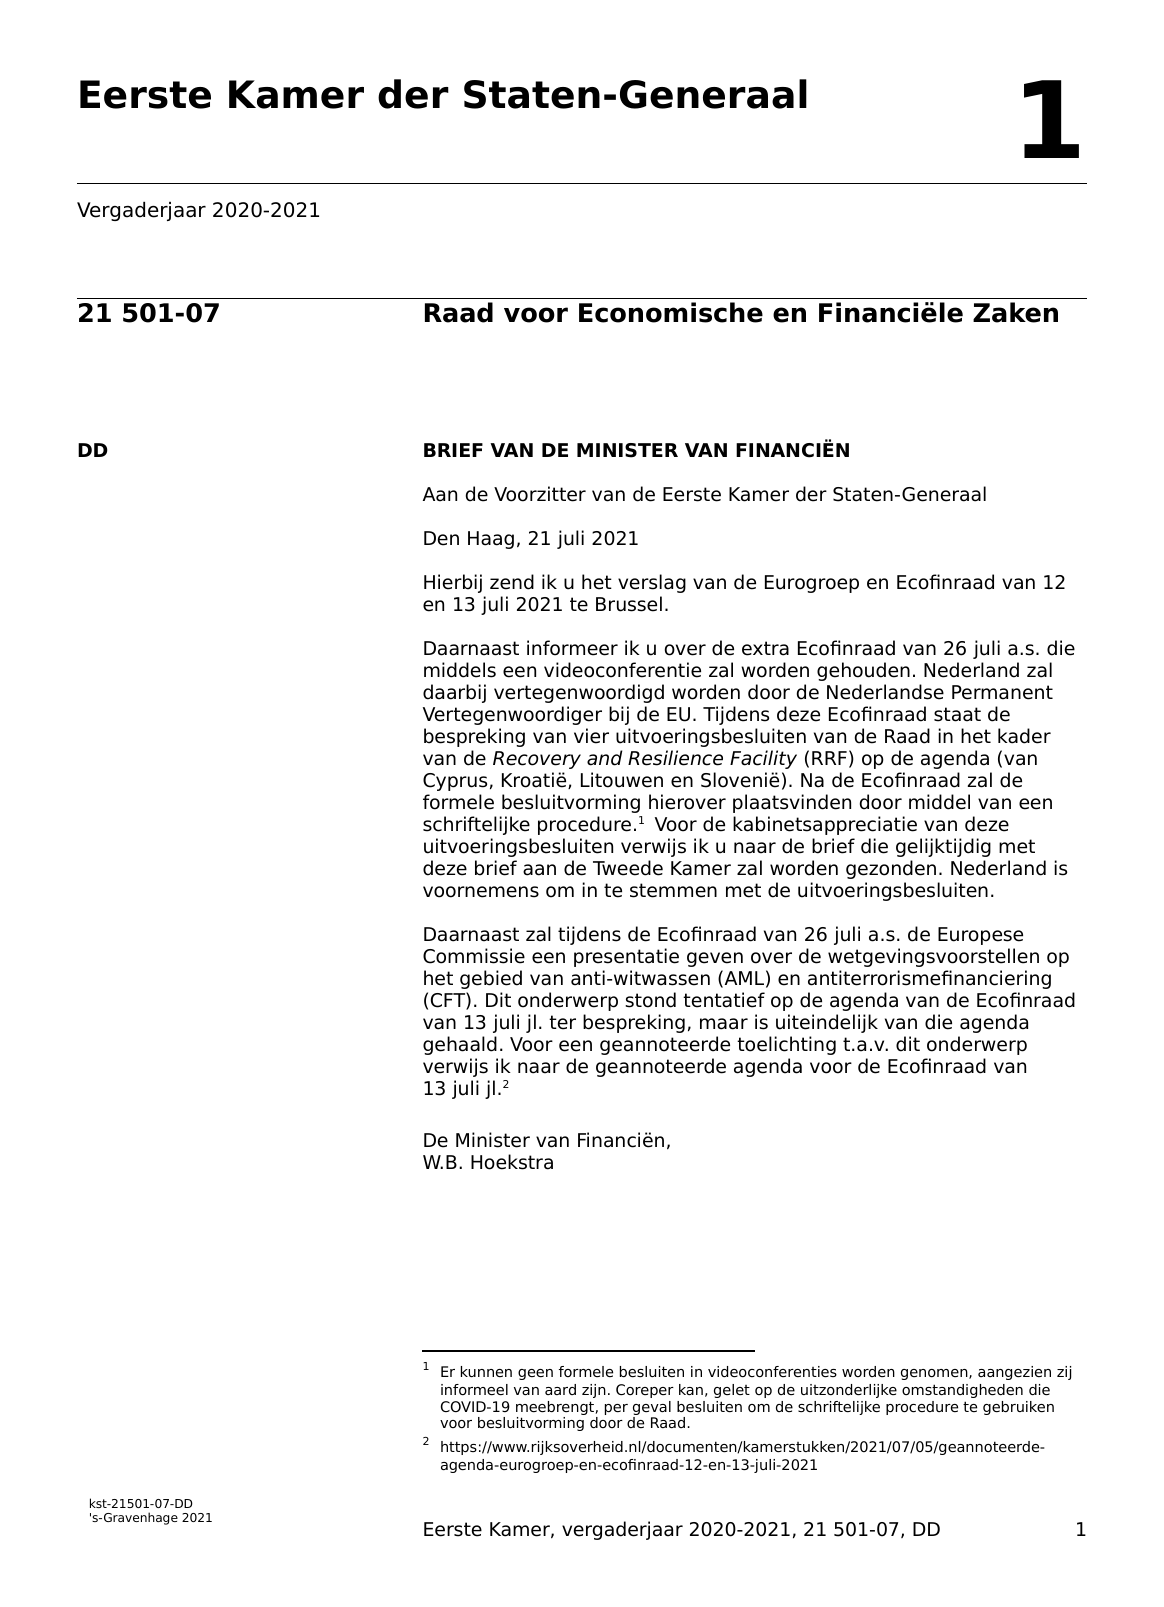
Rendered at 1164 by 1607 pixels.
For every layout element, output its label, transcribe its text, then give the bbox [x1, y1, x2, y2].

subtitle DD BRIEF VAN DE MINISTER VAN FINANCIËN [77, 440, 1087, 462]
text https://www.rijksoverheid.nl/documenten/kamerstukken/2021/07/05/geannoteerde-agenda-eurogroep-en-ecofinraad-12-en-13-juli-2021 [422, 1435, 1087, 1474]
subtitle 21 501-07 Raad voor Economische en Financiële Zaken [77, 299, 1087, 329]
text kst-21501-07-DD [88, 1497, 323, 1511]
text Er kunnen geen formele besluiten in videoconferenties worden genomen, aangezien zij informeel van aard zijn. Coreper kan, gelet op de uitzonderlijke omstandigheden die COVID-19 meebrengt, per geval besluiten om de schriftelijke procedure te gebruiken voor besluitvorming door de Raad. [422, 1360, 1087, 1432]
text Daarnaast zal tijdens de Ecofinraad van 26 juli a.s. de Europese Commissie een presentatie geven over de wetgevingsvoorstellen op het gebied van anti-witwassen (AML) en antiterrorismefinanciering (CFT). Dit onderwerp stond tentatief op de agenda van de Ecofinraad van 13 juli jl. ter bespreking, maar is uiteindelijk van die agenda gehaald. Voor een geannoteerde toelichting t.a.v. dit onderwerp verwijs ik naar de geannoteerde agenda voor de Ecofinraad van 13 juli jl. [422, 924, 1087, 1100]
text Aan de Voorzitter van de Eerste Kamer der Staten-Generaal [422, 484, 1087, 506]
text Hierbij zend ik u het verslag van de Eurogroep en Ecofinraad van 12 en 13 juli 2021 te Brussel. [422, 572, 1087, 616]
text 's-Gravenhage 2021 [88, 1511, 323, 1525]
table_header Eerste Kamer der Staten-Generaal [77, 59, 886, 183]
text De Minister van Financiën, W.B. Hoekstra [422, 1130, 1087, 1174]
text Daarnaast informeer ik u over de extra Ecofinraad van 26 juli a.s. die middels een videoconferentie zal worden gehouden. Nederland zal daarbij vertegenwoordigd worden door de Nederlandse Permanent Vertegenwoordiger bij de EU. Tijdens deze Ecofinraad staat de bespreking van vier uitvoeringsbesluiten van de Raad in het kader van de Recovery and Resilience Facility (RRF) op de agenda (van Cyprus, Kroatië, Litouwen en Slovenië). Na de Ecofinraad zal de formele besluitvorming hierover plaatsvinden door middel van een schriftelijke procedure. Voor de kabinetsappreciatie van deze uitvoeringsbesluiten verwijs ik u naar de brief die gelijktijdig met deze brief aan de Tweede Kamer zal worden gezonden. Nederland is voornemens om in te stemmen met de uitvoeringsbesluiten. [422, 638, 1087, 902]
table_cell Vergaderjaar 2020-2021 [77, 184, 1087, 298]
text Den Haag, 21 juli 2021 [422, 528, 1087, 550]
table_header 1 [886, 59, 1087, 183]
